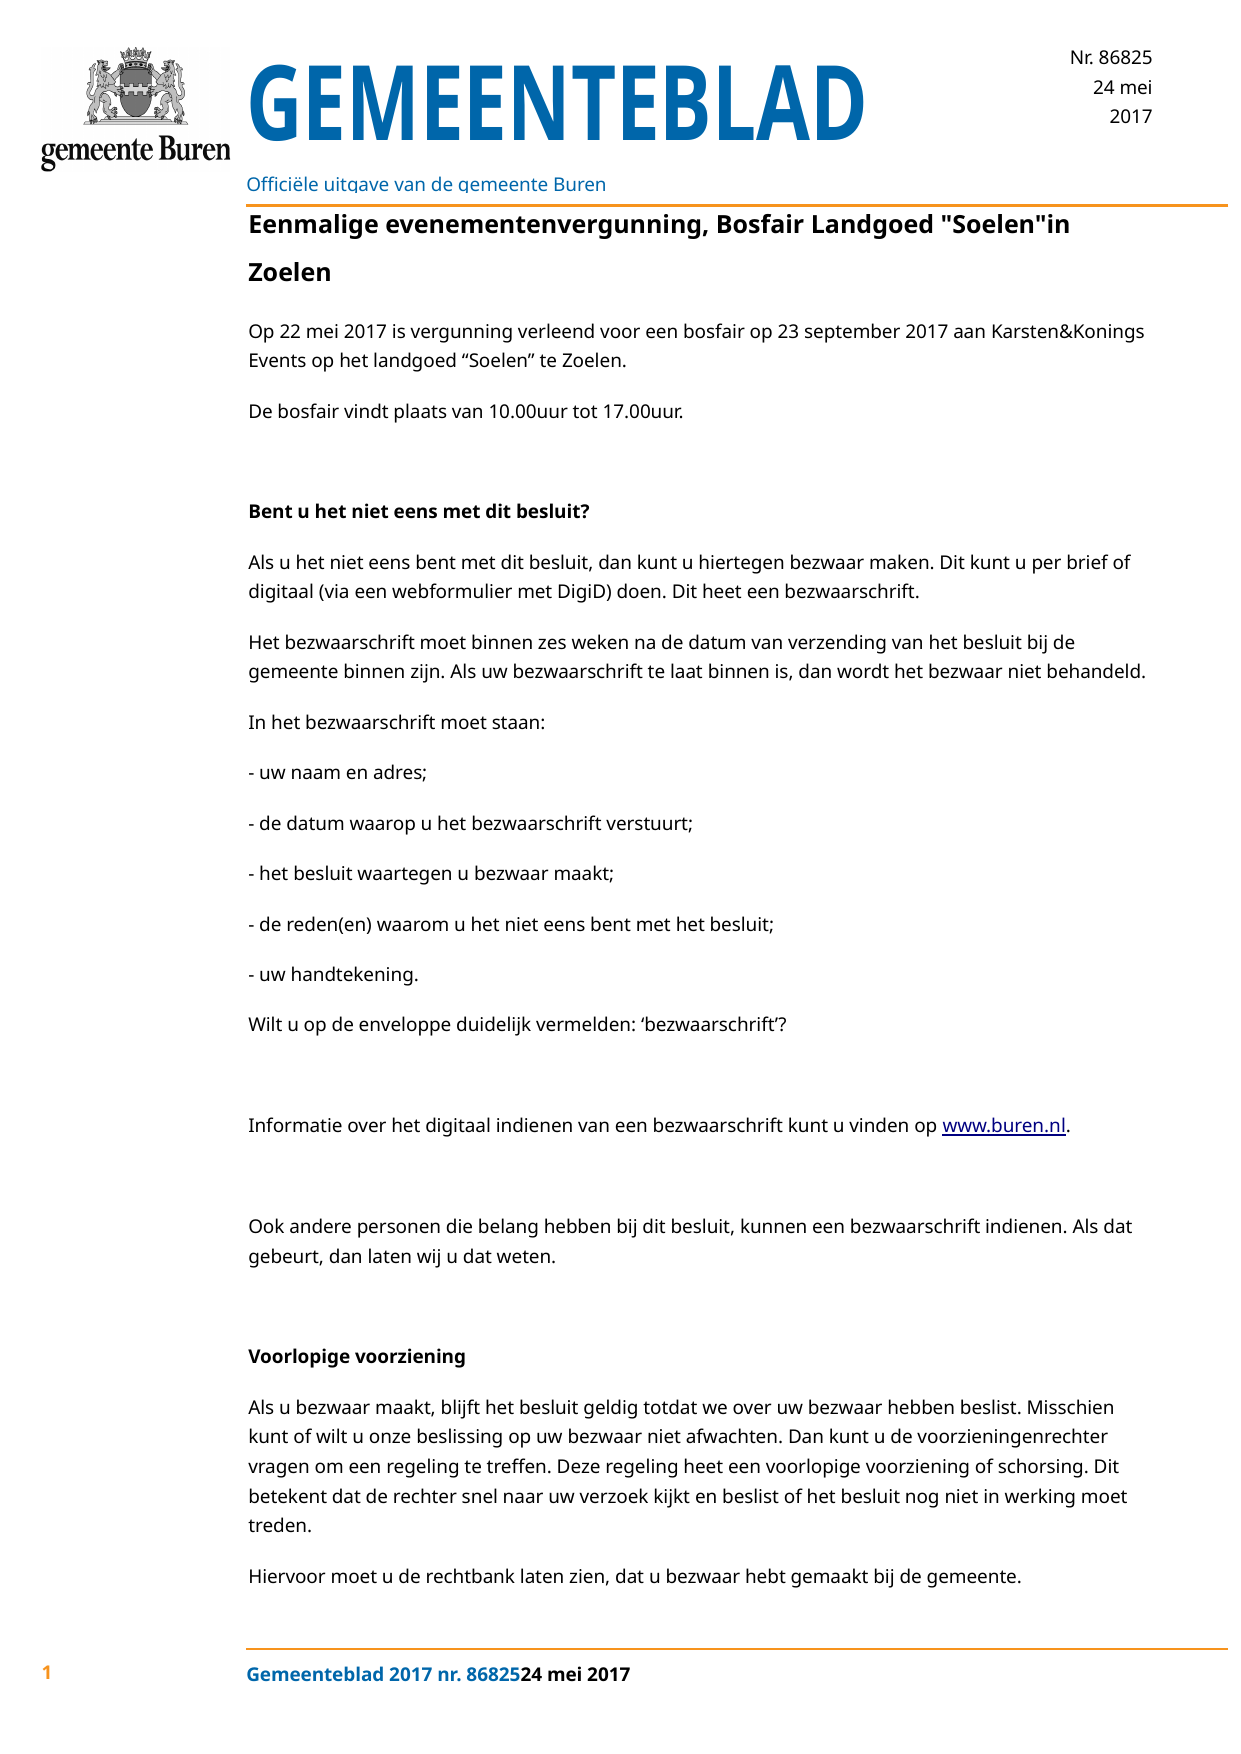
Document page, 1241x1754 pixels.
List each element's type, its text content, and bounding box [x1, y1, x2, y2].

text Ook andere personen die belang hebben bij dit besluit, kunnen een bezwaarschrift indienen. Als dat gebeurt, dan laten wij u dat weten. [248, 1213, 1152, 1269]
text Bent u het niet eens met dit besluit? [248, 499, 1152, 524]
text - het besluit waartegen u bezwaar maakt; [248, 860, 1152, 886]
picture [41, 47, 231, 172]
text Eenmalige evenementenvergunning, Bosfair Landgoed "Soelen"in Zoelen [248, 207, 1152, 288]
text Hiervoor moet u de rechtbank laten zien, dat u bezwaar hebt gemaakt bij de gemeente. [248, 1563, 1152, 1589]
text Informatie over het digitaal indienen van een bezwaarschrift kunt u vinden op www.buren.nl. [248, 1112, 1152, 1138]
text Op 22 mei 2017 is vergunning verleend voor een bosfair op 23 september 2017 aan Karsten&Konings Events op het landgoed “Soelen” te Zoelen. [248, 318, 1152, 373]
text Als u bezwaar maakt, blijft het besluit geldig totdat we over uw bezwaar hebben beslist. Misschien kunt of wilt u onze beslissing op uw bezwaar niet afwachten. Dan kunt u de voorzieningenrechter vragen om een regeling te treffen. Deze regeling heet een voorlopige voorziening of schorsing. Dit betekent dat de rechter snel naar uw verzoek kijkt en beslist of het besluit nog niet in werking moet treden. [248, 1394, 1152, 1538]
text Wilt u op de enveloppe duidelijk vermelden: ‘bezwaarschrift’? [248, 1012, 1152, 1037]
text In het bezwaarschrift moet staan: [248, 709, 1152, 735]
text - uw naam en adres; [248, 759, 1152, 785]
text Als u het niet eens bent met dit besluit, dan kunt u hiertegen bezwaar maken. Dit kunt u per brief of digitaal (via een webformulier met DigiD) doen. Dit heet een bezwaarschrift. [248, 549, 1152, 604]
text - de reden(en) waarom u het niet eens bent met het besluit; [248, 911, 1152, 937]
text - uw handtekening. [248, 961, 1152, 987]
text Voorlopige voorziening [248, 1344, 1152, 1369]
text Het bezwaarschrift moet binnen zes weken na de datum van verzending van het besluit bij de gemeente binnen zijn. Als uw bezwaarschrift te laat binnen is, dan wordt het bezwaar niet behandeld. [248, 629, 1152, 684]
text - de datum waarop u het bezwaarschrift verstuurt; [248, 810, 1152, 836]
text De bosfair vindt plaats van 10.00uur tot 17.00uur. [248, 398, 1152, 424]
